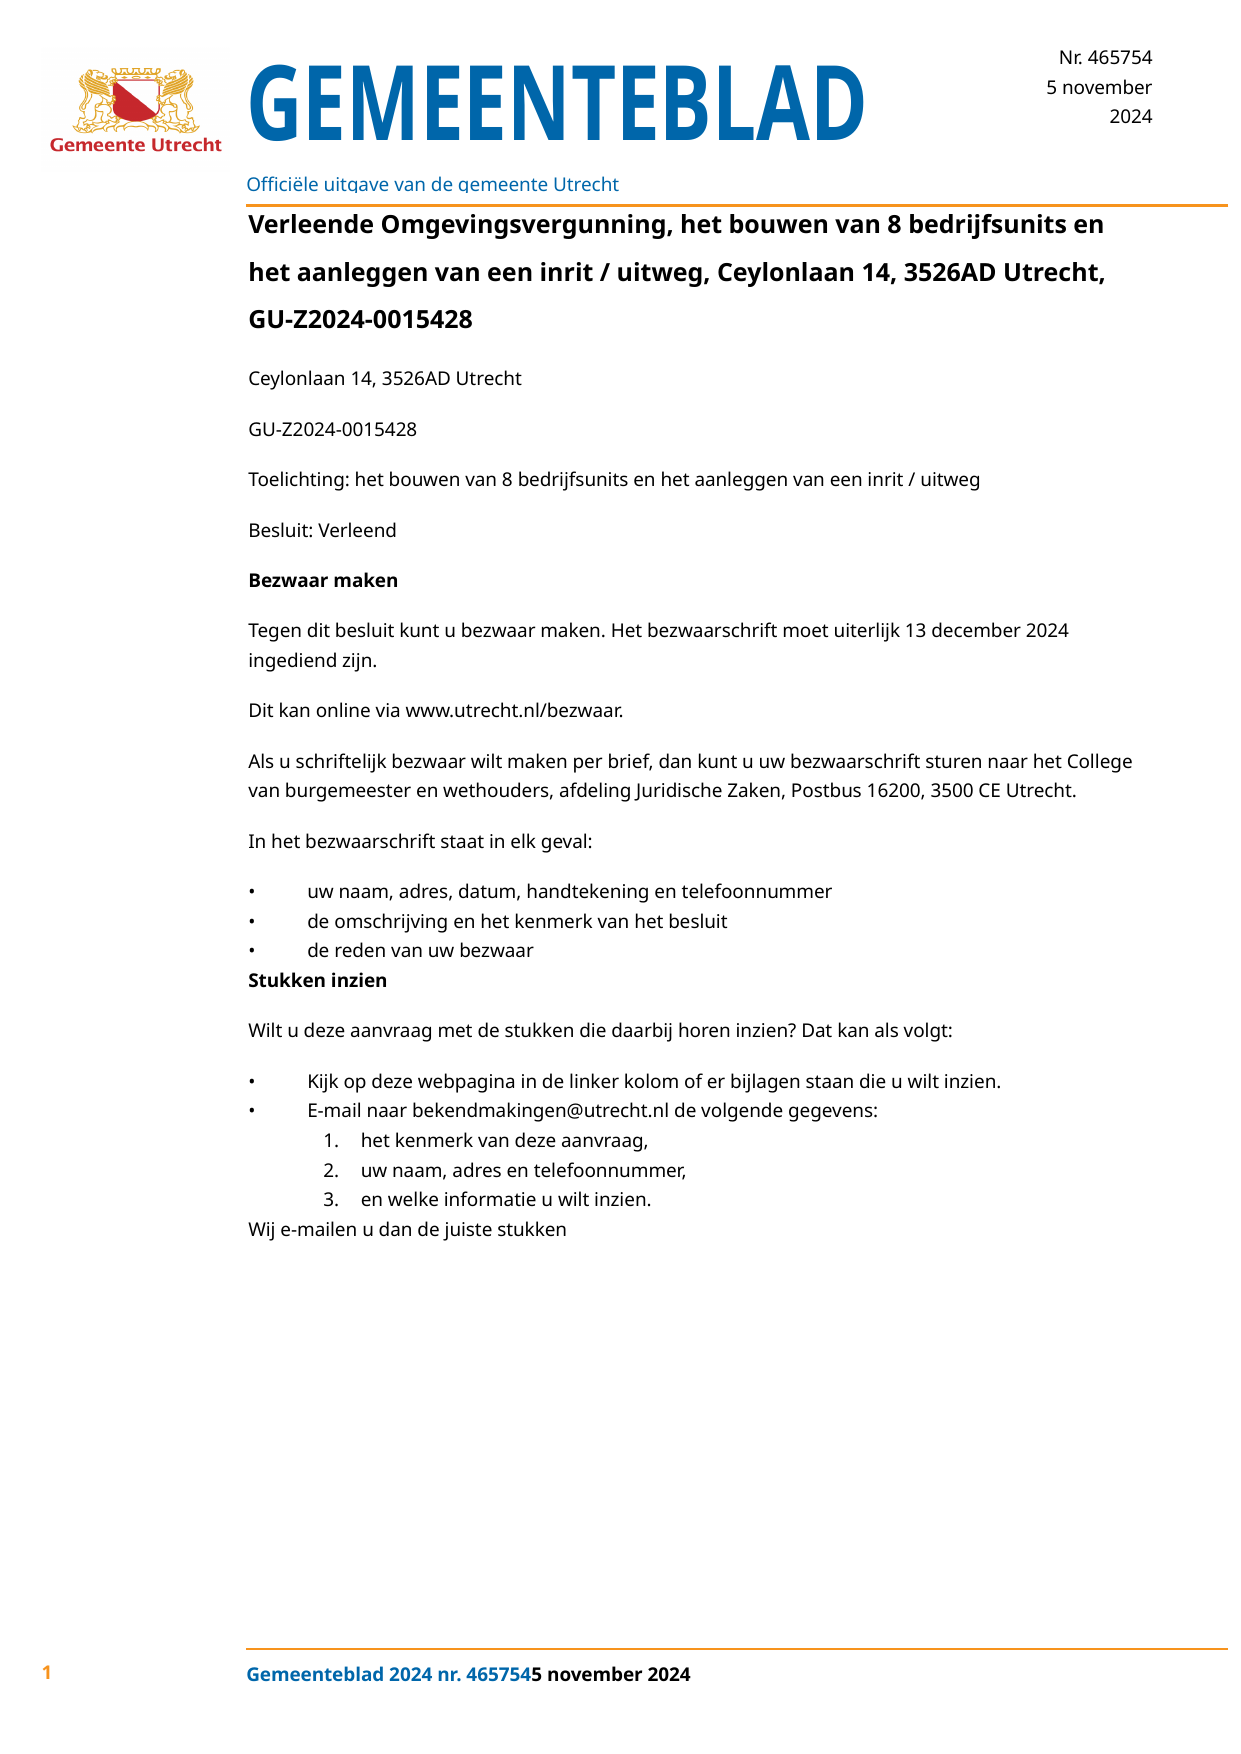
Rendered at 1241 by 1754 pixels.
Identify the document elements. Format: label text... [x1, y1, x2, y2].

list en welke informatie u wilt inzien. [323, 1186, 1152, 1212]
list Kijk op deze webpagina in de linker kolom of er bijlagen staan die u wilt inzien. [248, 1068, 1152, 1094]
text GU-Z2024-0015428 [248, 416, 1152, 442]
text Ceylonlaan 14, 3526AD Utrecht [248, 366, 1152, 391]
list uw naam, adres en telefoonnummer, [323, 1157, 1152, 1182]
text Toelichting: het bouwen van 8 bedrijfsunits en het aanleggen van een inrit / uitweg [248, 466, 1152, 492]
list de reden van uw bezwaar [248, 938, 1152, 963]
text Als u schriftelijk bezwaar wilt maken per brief, dan kunt u uw bezwaarschrift sturen naar het College van burgemeester en wethouders, afdeling Juridische Zaken, Postbus 16200, 3500 CE Utrecht. [248, 748, 1152, 803]
list de omschrijving en het kenmerk van het besluit [248, 908, 1152, 934]
picture [41, 47, 231, 172]
text Tegen dit besluit kunt u bezwaar maken. Het bezwaarschrift moet uiterlijk 13 december 2024 ingediend zijn. [248, 618, 1152, 673]
text In het bezwaarschrift staat in elk geval: [248, 828, 1152, 854]
list E-mail naar bekendmakingen@utrecht.nl de volgende gegevens: [248, 1098, 1152, 1123]
list het kenmerk van deze aanvraag, [323, 1127, 1152, 1153]
text Bezwaar maken [248, 567, 1152, 593]
text Besluit: Verleend [248, 517, 1152, 542]
text Wij e-mailen u dan de juiste stukken [248, 1216, 1152, 1242]
text Stukken inzien [248, 967, 1152, 993]
text Wilt u deze aanvraag met de stukken die daarbij horen inzien? Dat kan als volgt: [248, 1018, 1152, 1043]
text Dit kan online via www.utrecht.nl/bezwaar. [248, 698, 1152, 723]
text Verleende Omgevingsvergunning, het bouwen van 8 bedrijfsunits en het aanleggen van een inrit / uitweg, Ceylonlaan 14, 3526AD Utrecht, GU-Z2024-0015428 [248, 207, 1152, 336]
list uw naam, adres, datum, handtekening en telefoonnummer [248, 878, 1152, 904]
